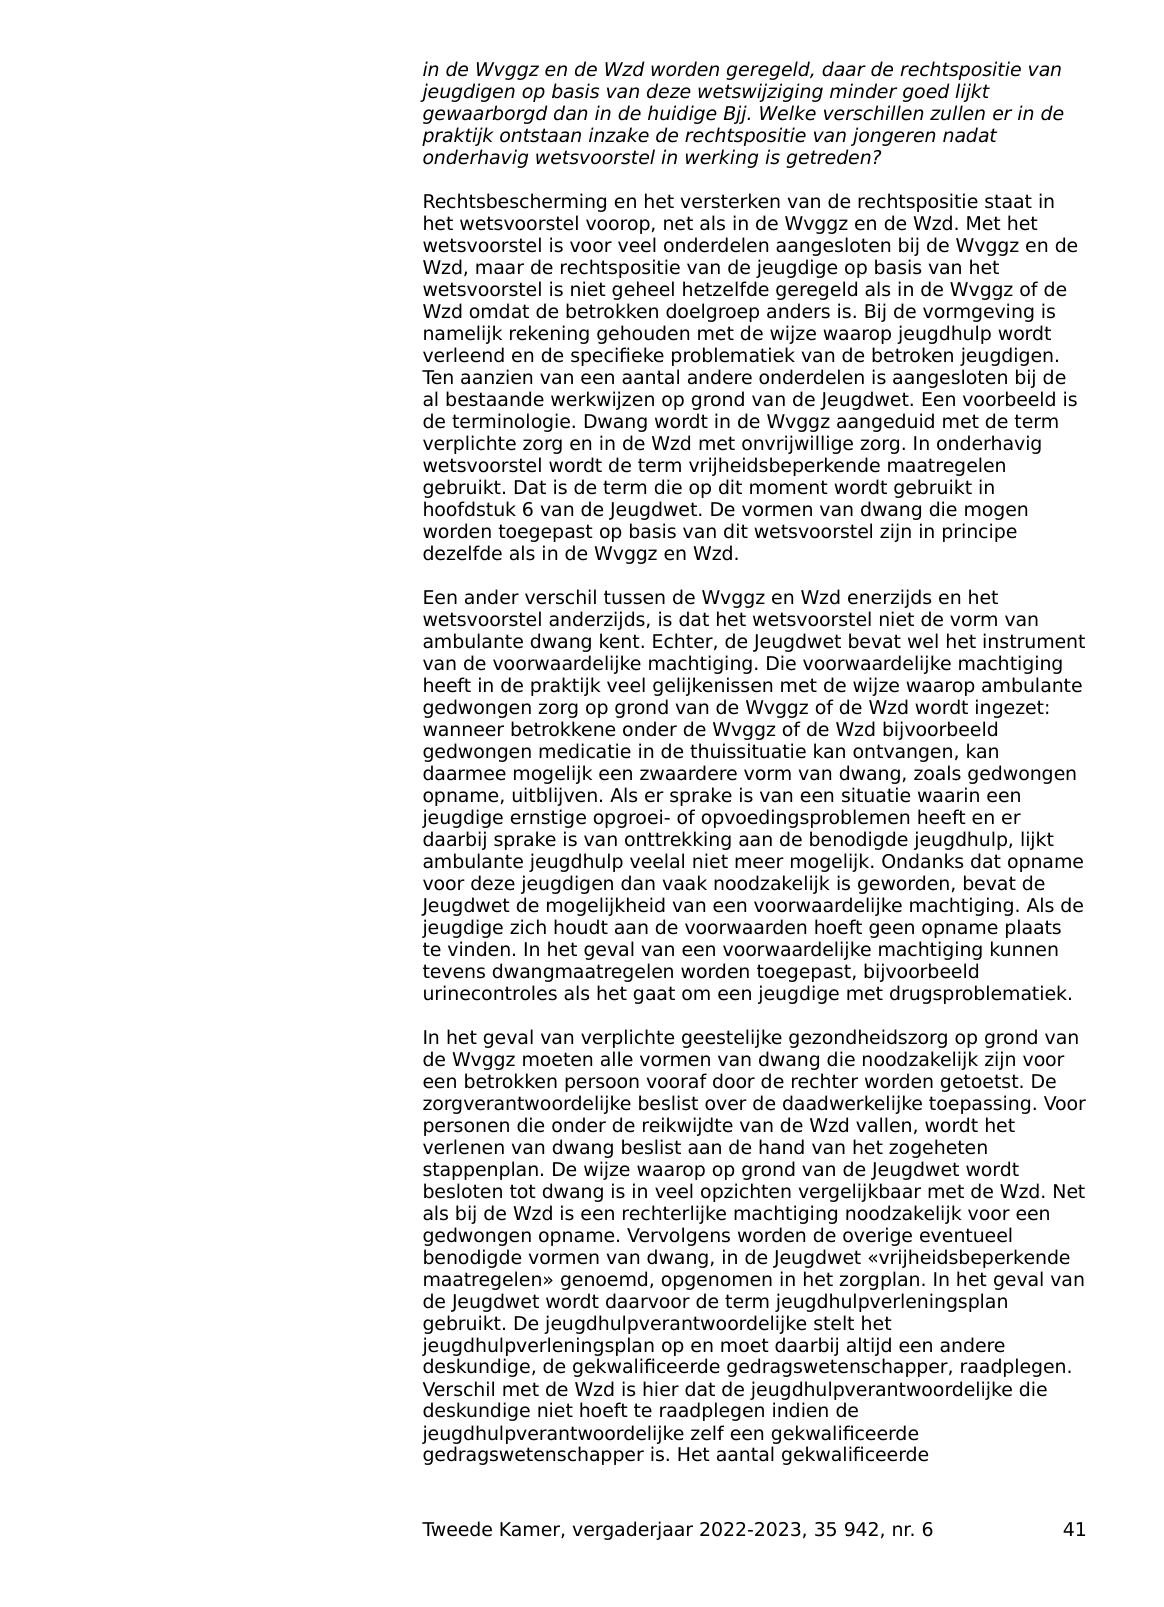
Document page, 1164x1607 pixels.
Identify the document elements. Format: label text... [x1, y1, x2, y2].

text In het geval van verplichte geestelijke gezondheidszorg op grond van de Wvggz moeten alle vormen van dwang die noodzakelijk zijn voor een betrokken persoon vooraf door de rechter worden getoetst. De zorgverantwoordelijke beslist over de daadwerkelijke toepassing. Voor personen die onder de reikwijdte van de Wzd vallen, wordt het verlenen van dwang beslist aan de hand van het zogeheten stappenplan. De wijze waarop op grond van de Jeugdwet wordt besloten tot dwang is in veel opzichten vergelijkbaar met de Wzd. Net als bij de Wzd is een rechterlijke machtiging noodzakelijk voor een gedwongen opname. Vervolgens worden de overige eventueel benodigde vormen van dwang, in de Jeugdwet «vrijheidsbeperkende maatregelen» genoemd, opgenomen in het zorgplan. In het geval van de Jeugdwet wordt daarvoor de term jeugdhulpverleningsplan gebruikt. De jeugdhulpverantwoordelijke stelt het jeugdhulpverleningsplan op en moet daarbij altijd een andere deskundige, de gekwalificeerde gedragswetenschapper, raadplegen. Verschil met de Wzd is hier dat de jeugdhulpverantwoordelijke die deskundige niet hoeft te raadplegen indien de jeugdhulpverantwoordelijke zelf een gekwalificeerde gedragswetenschapper is. Het aantal gekwalificeerde [422, 1027, 1087, 1466]
text Een ander verschil tussen de Wvggz en Wzd enerzijds en het wetsvoorstel anderzijds, is dat het wetsvoorstel niet de vorm van ambulante dwang kent. Echter, de Jeugdwet bevat wel het instrument van de voorwaardelijke machtiging. Die voorwaardelijke machtiging heeft in de praktijk veel gelijkenissen met de wijze waarop ambulante gedwongen zorg op grond van de Wvggz of de Wzd wordt ingezet: wanneer betrokkene onder de Wvggz of de Wzd bijvoorbeeld gedwongen medicatie in de thuissituatie kan ontvangen, kan daarmee mogelijk een zwaardere vorm van dwang, zoals gedwongen opname, uitblijven. Als er sprake is van een situatie waarin een jeugdige ernstige opgroei- of opvoedingsproblemen heeft en er daarbij sprake is van onttrekking aan de benodigde jeugdhulp, lijkt ambulante jeugdhulp veelal niet meer mogelijk. Ondanks dat opname voor deze jeugdigen dan vaak noodzakelijk is geworden, bevat de Jeugdwet de mogelijkheid van een voorwaardelijke machtiging. Als de jeugdige zich houdt aan de voorwaarden hoeft geen opname plaats te vinden. In het geval van een voorwaardelijke machtiging kunnen tevens dwangmaatregelen worden toegepast, bijvoorbeeld urinecontroles als het gaat om een jeugdige met drugsproblematiek. [422, 587, 1087, 1004]
text Rechtsbescherming en het versterken van de rechtspositie staat in het wetsvoorstel voorop, net als in de Wvggz en de Wzd. Met het wetsvoorstel is voor veel onderdelen aangesloten bij de Wvggz en de Wzd, maar de rechtspositie van de jeugdige op basis van het wetsvoorstel is niet geheel hetzelfde geregeld als in de Wvggz of de Wzd omdat de betrokken doelgroep anders is. Bij de vormgeving is namelijk rekening gehouden met de wijze waarop jeugdhulp wordt verleend en de specifieke problematiek van de betroken jeugdigen. Ten aanzien van een aantal andere onderdelen is aangesloten bij de al bestaande werkwijzen op grond van de Jeugdwet. Een voorbeeld is de terminologie. Dwang wordt in de Wvggz aangeduid met de term verplichte zorg en in de Wzd met onvrijwillige zorg. In onderhavig wetsvoorstel wordt de term vrijheidsbeperkende maatregelen gebruikt. Dat is de term die op dit moment wordt gebruikt in hoofdstuk 6 van de Jeugdwet. De vormen van dwang die mogen worden toegepast op basis van dit wetsvoorstel zijn in principe dezelfde als in de Wvggz en Wzd. [422, 191, 1087, 565]
text in de Wvggz en de Wzd worden geregeld, daar de rechtspositie van jeugdigen op basis van deze wetswijziging minder goed lijkt gewaarborgd dan in de huidige Bjj. Welke verschillen zullen er in de praktijk ontstaan inzake de rechtspositie van jongeren nadat onderhavig wetsvoorstel in werking is getreden? [422, 59, 1087, 169]
